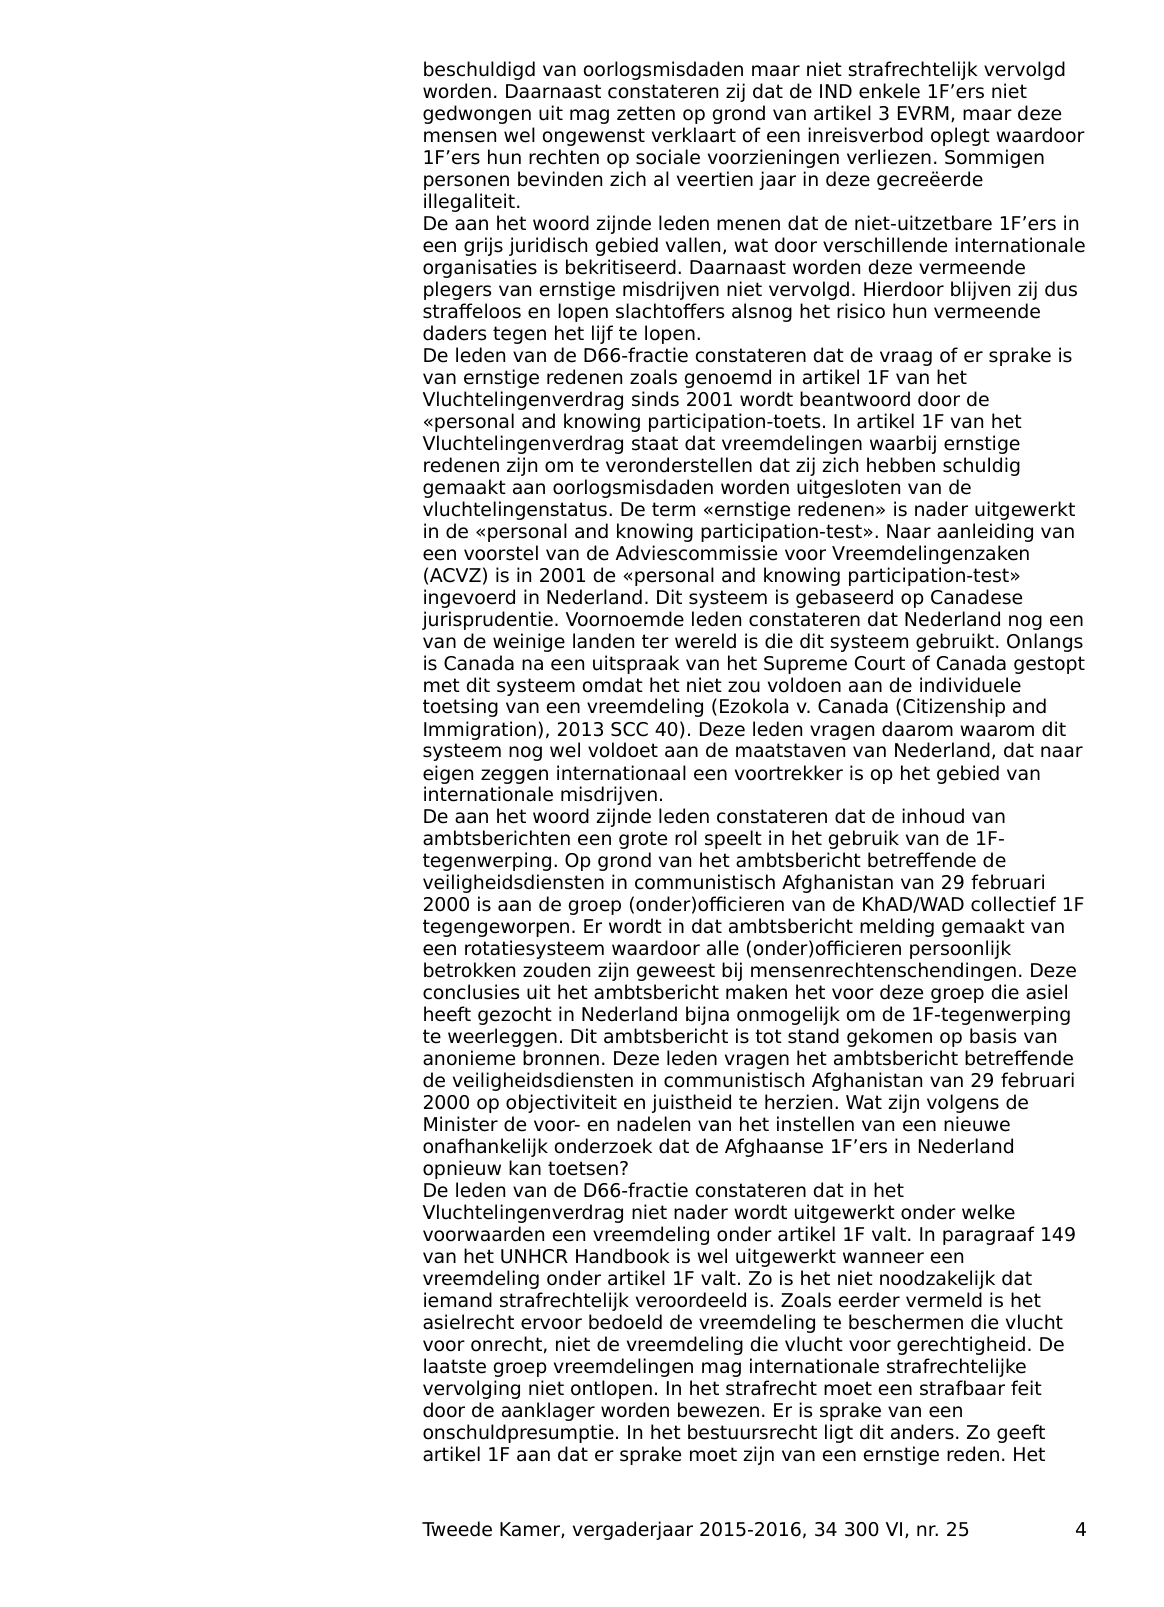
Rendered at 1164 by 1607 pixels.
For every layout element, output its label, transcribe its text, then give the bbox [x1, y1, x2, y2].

text De leden van de D66-fractie constateren dat de vraag of er sprake is van ernstige redenen zoals genoemd in artikel 1F van het Vluchtelingenverdrag sinds 2001 wordt beantwoord door de «personal and knowing participation-toets. In artikel 1F van het Vluchtelingenverdrag staat dat vreemdelingen waarbij ernstige redenen zijn om te veronderstellen dat zij zich hebben schuldig gemaakt aan oorlogsmisdaden worden uitgesloten van de vluchtelingenstatus. De term «ernstige redenen» is nader uitgewerkt in de «personal and knowing participation-test». Naar aanleiding van een voorstel van de Adviescommissie voor Vreemdelingenzaken (ACVZ) is in 2001 de «personal and knowing participation-test» ingevoerd in Nederland. Dit systeem is gebaseerd op Canadese jurisprudentie. Voornoemde leden constateren dat Nederland nog een van de weinige landen ter wereld is die dit systeem gebruikt. Onlangs is Canada na een uitspraak van het Supreme Court of Canada gestopt met dit systeem omdat het niet zou voldoen aan de individuele toetsing van een vreemdeling (Ezokola v. Canada (Citizenship and Immigration), 2013 SCC 40). Deze leden vragen daarom waarom dit systeem nog wel voldoet aan de maatstaven van Nederland, dat naar eigen zeggen internationaal een voortrekker is op het gebied van internationale misdrijven. [422, 345, 1087, 806]
text De leden van de D66-fractie constateren dat in het Vluchtelingenverdrag niet nader wordt uitgewerkt onder welke voorwaarden een vreemdeling onder artikel 1F valt. In paragraaf 149 van het UNHCR Handbook is wel uitgewerkt wanneer een vreemdeling onder artikel 1F valt. Zo is het niet noodzakelijk dat iemand strafrechtelijk veroordeeld is. Zoals eerder vermeld is het asielrecht ervoor bedoeld de vreemdeling te beschermen die vlucht voor onrecht, niet de vreemdeling die vlucht voor gerechtigheid. De laatste groep vreemdelingen mag internationale strafrechtelijke vervolging niet ontlopen. In het strafrecht moet een strafbaar feit door de aanklager worden bewezen. Er is sprake van een onschuldpresumptie. In het bestuursrecht ligt dit anders. Zo geeft artikel 1F aan dat er sprake moet zijn van een ernstige reden. Het [422, 1180, 1087, 1466]
text beschuldigd van oorlogsmisdaden maar niet strafrechtelijk vervolgd worden. Daarnaast constateren zij dat de IND enkele 1F’ers niet gedwongen uit mag zetten op grond van artikel 3 EVRM, maar deze mensen wel ongewenst verklaart of een inreisverbod oplegt waardoor 1F’ers hun rechten op sociale voorzieningen verliezen. Sommigen personen bevinden zich al veertien jaar in deze gecreëerde illegaliteit. [422, 59, 1087, 213]
text De aan het woord zijnde leden menen dat de niet-uitzetbare 1F’ers in een grijs juridisch gebied vallen, wat door verschillende internationale organisaties is bekritiseerd. Daarnaast worden deze vermeende plegers van ernstige misdrijven niet vervolgd. Hierdoor blijven zij dus straffeloos en lopen slachtoffers alsnog het risico hun vermeende daders tegen het lijf te lopen. [422, 213, 1087, 345]
text De aan het woord zijnde leden constateren dat de inhoud van ambtsberichten een grote rol speelt in het gebruik van de 1F-tegenwerping. Op grond van het ambtsbericht betreffende de veiligheidsdiensten in communistisch Afghanistan van 29 februari 2000 is aan de groep (onder)officieren van de KhAD/WAD collectief 1F tegengeworpen. Er wordt in dat ambtsbericht melding gemaakt van een rotatiesysteem waardoor alle (onder)officieren persoonlijk betrokken zouden zijn geweest bij mensenrechtenschendingen. Deze conclusies uit het ambtsbericht maken het voor deze groep die asiel heeft gezocht in Nederland bijna onmogelijk om de 1F-tegenwerping te weerleggen. Dit ambtsbericht is tot stand gekomen op basis van anonieme bronnen. Deze leden vragen het ambtsbericht betreffende de veiligheidsdiensten in communistisch Afghanistan van 29 februari 2000 op objectiviteit en juistheid te herzien. Wat zijn volgens de Minister de voor- en nadelen van het instellen van een nieuwe onafhankelijk onderzoek dat de Afghaanse 1F’ers in Nederland opnieuw kan toetsen? [422, 806, 1087, 1180]
